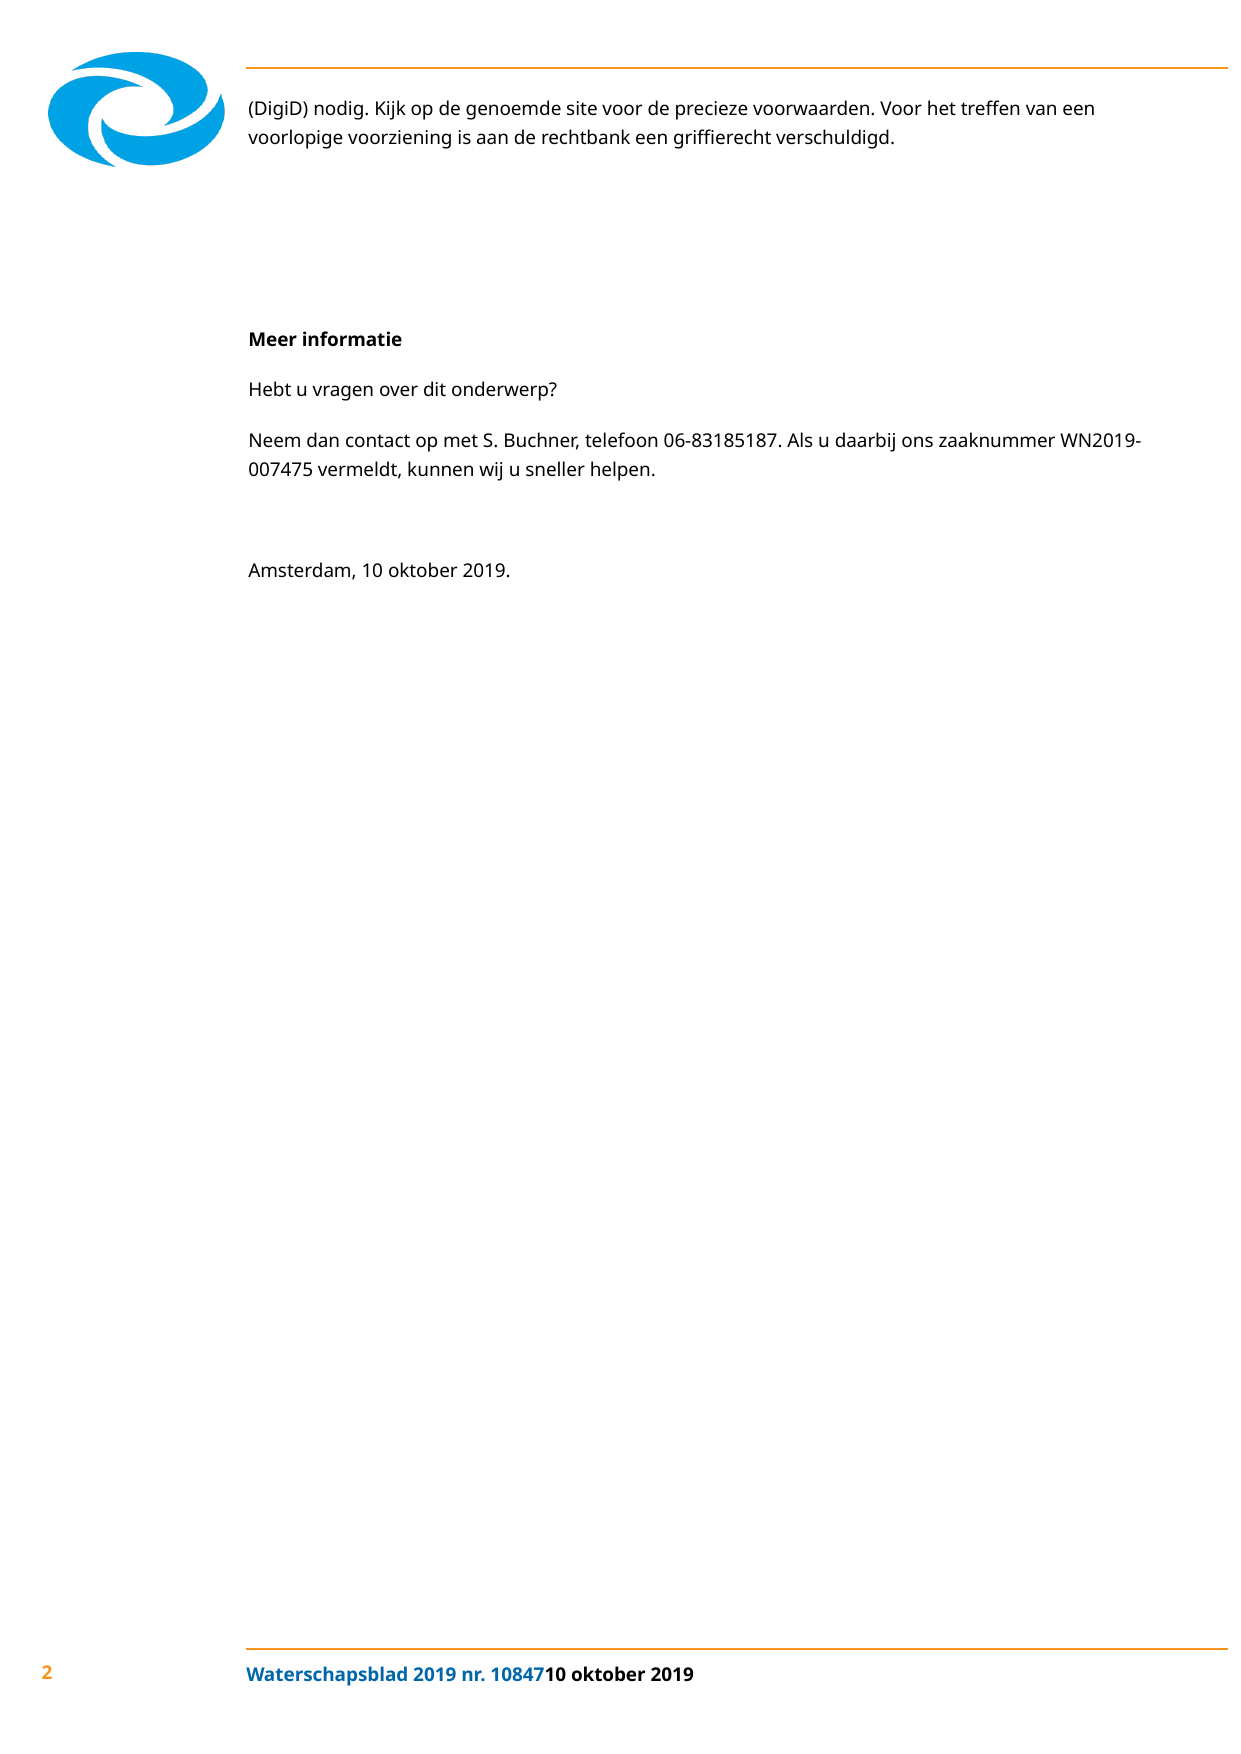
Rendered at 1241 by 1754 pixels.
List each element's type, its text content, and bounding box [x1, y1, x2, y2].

text Neem dan contact op met S. Buchner, telefoon 06-83185187. Als u daarbij ons zaaknummer WN2019-007475 vermeldt, kunnen wij u sneller helpen. [248, 427, 1152, 482]
text (DigiD) nodig. Kijk op de genoemde site voor de precieze voorwaarden. Voor het treffen van een voorlopige voorziening is aan de rechtbank een griffierecht verschuldigd. [248, 95, 1152, 150]
text Amsterdam, 10 oktober 2019. [248, 557, 1152, 583]
text Hebt u vragen over dit onderwerp? [248, 376, 1152, 402]
text Meer informatie [248, 326, 1152, 352]
picture [41, 47, 231, 172]
